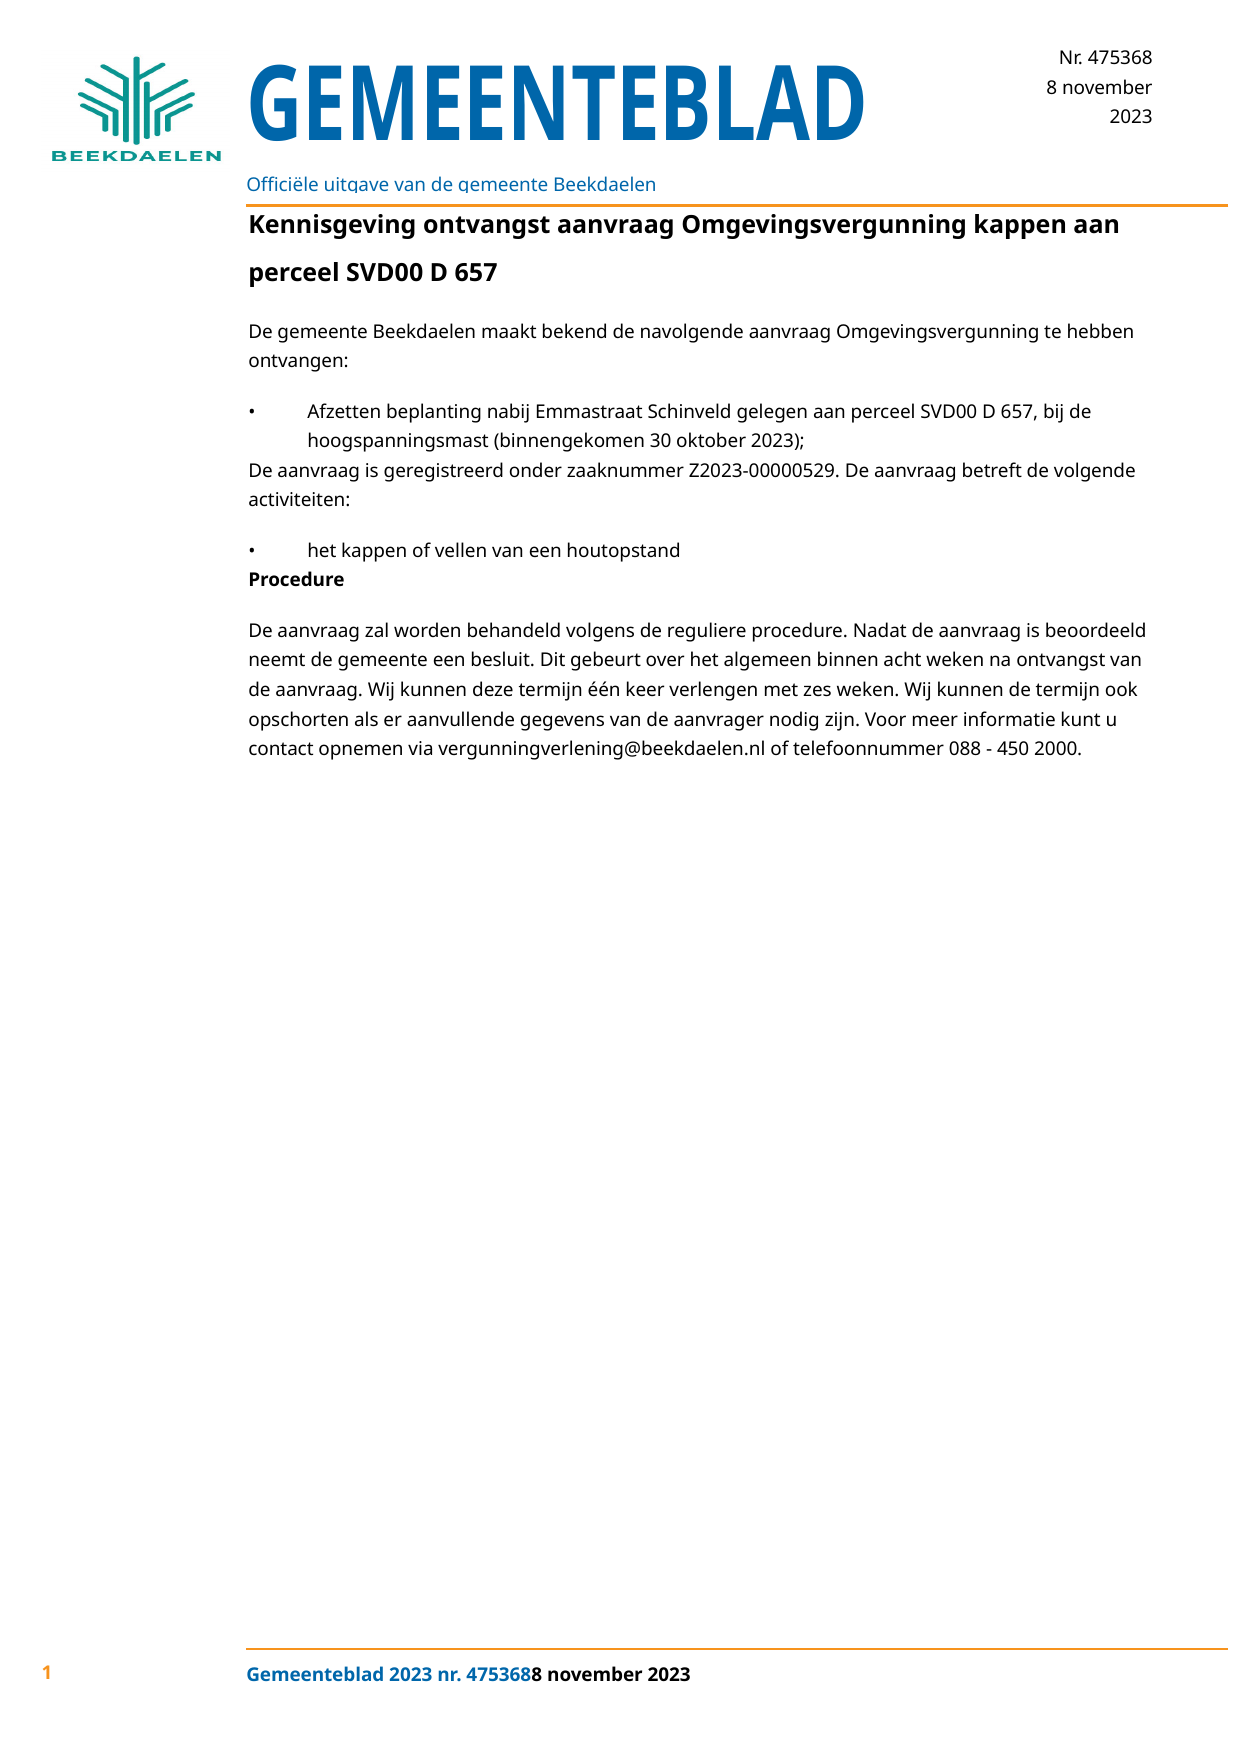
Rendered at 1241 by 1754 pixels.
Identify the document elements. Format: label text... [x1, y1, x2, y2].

text De aanvraag is geregistreerd onder zaaknummer Z2023-00000529. De aanvraag betreft de volgende activiteiten: [248, 457, 1152, 512]
text De aanvraag zal worden behandeld volgens de reguliere procedure. Nadat de aanvraag is beoordeeld neemt de gemeente een besluit. Dit gebeurt over het algemeen binnen acht weken na ontvangst van de aanvraag. Wij kunnen deze termijn één keer verlengen met zes weken. Wij kunnen de termijn ook opschorten als er aanvullende gegevens van de aanvrager nodig zijn. Voor meer informatie kunt u contact opnemen via vergunningverlening@beekdaelen.nl of telefoonnummer 088 - 450 2000. [248, 617, 1152, 761]
picture [41, 47, 231, 172]
text De gemeente Beekdaelen maakt bekend de navolgende aanvraag Omgevingsvergunning te hebben ontvangen: [248, 318, 1152, 373]
text Kennisgeving ontvangst aanvraag Omgevingsvergunning kappen aan perceel SVD00 D 657 [248, 207, 1152, 288]
text Procedure [248, 567, 1152, 592]
list het kappen of vellen van een houtopstand [248, 537, 1152, 563]
list Afzetten beplanting nabij Emmastraat Schinveld gelegen aan perceel SVD00 D 657, bij de hoogspanningsmast (binnengekomen 30 oktober 2023); [248, 398, 1152, 453]
